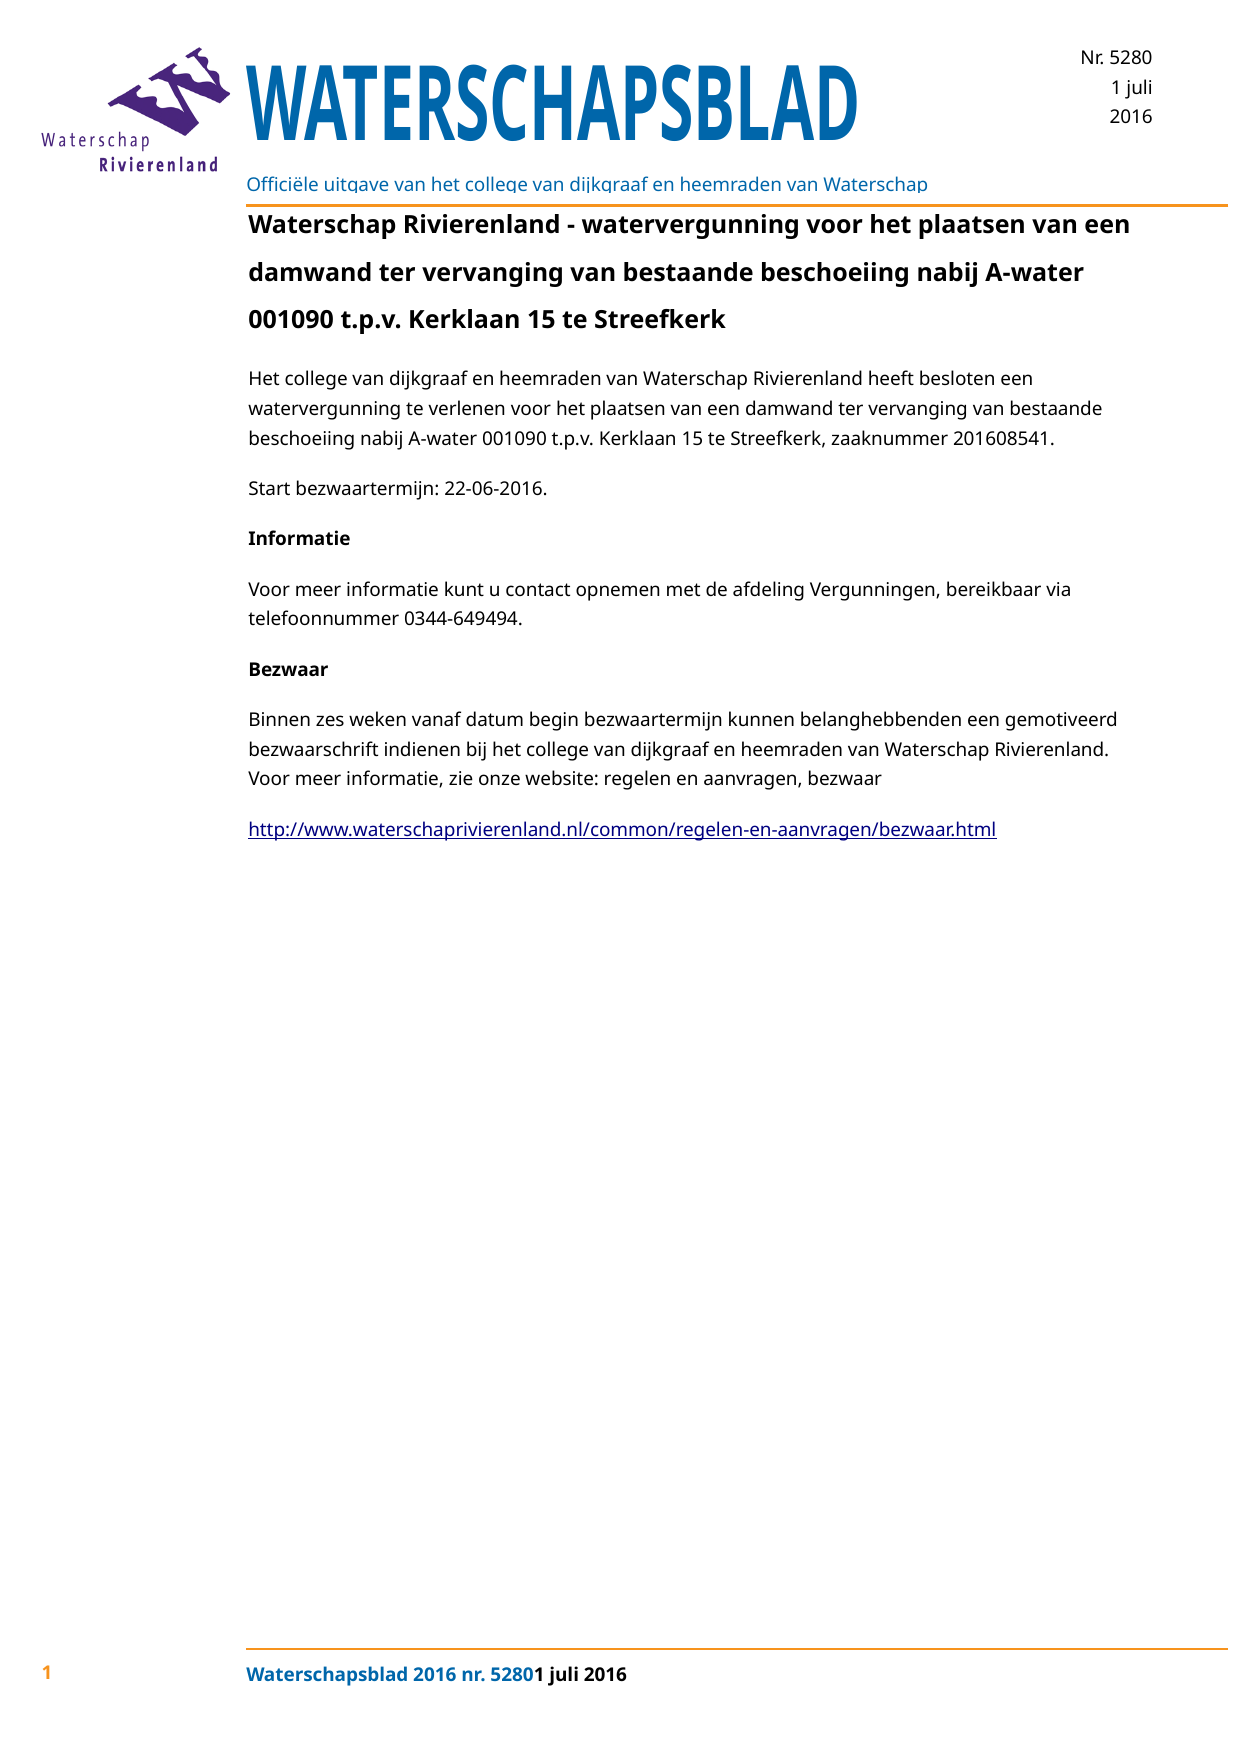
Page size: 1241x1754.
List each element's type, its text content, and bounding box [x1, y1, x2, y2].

text http://www.waterschaprivierenland.nl/common/regelen-en-aanvragen/bezwaar.html [248, 816, 1152, 842]
picture [41, 47, 231, 172]
text Het college van dijkgraaf en heemraden van Waterschap Rivierenland heeft besloten een watervergunning te verlenen voor het plaatsen van een damwand ter vervanging van bestaande beschoeiing nabij A-water 001090 t.p.v. Kerklaan 15 te Streefkerk, zaaknummer 201608541. [248, 366, 1152, 450]
text Binnen zes weken vanaf datum begin bezwaartermijn kunnen belanghebbenden een gemotiveerd bezwaarschrift indienen bij het college van dijkgraaf en heemraden van Waterschap Rivierenland. Voor meer informatie, zie onze website: regelen en aanvragen, bezwaar [248, 706, 1152, 791]
text Waterschap Rivierenland - watervergunning voor het plaatsen van een damwand ter vervanging van bestaande beschoeiing nabij A-water 001090 t.p.v. Kerklaan 15 te Streefkerk [248, 207, 1152, 336]
text Voor meer informatie kunt u contact opnemen met de afdeling Vergunningen, bereikbaar via telefoonnummer 0344-649494. [248, 576, 1152, 631]
text Informatie [248, 526, 1152, 551]
text Bezwaar [248, 656, 1152, 682]
text Start bezwaartermijn: 22-06-2016. [248, 475, 1152, 501]
